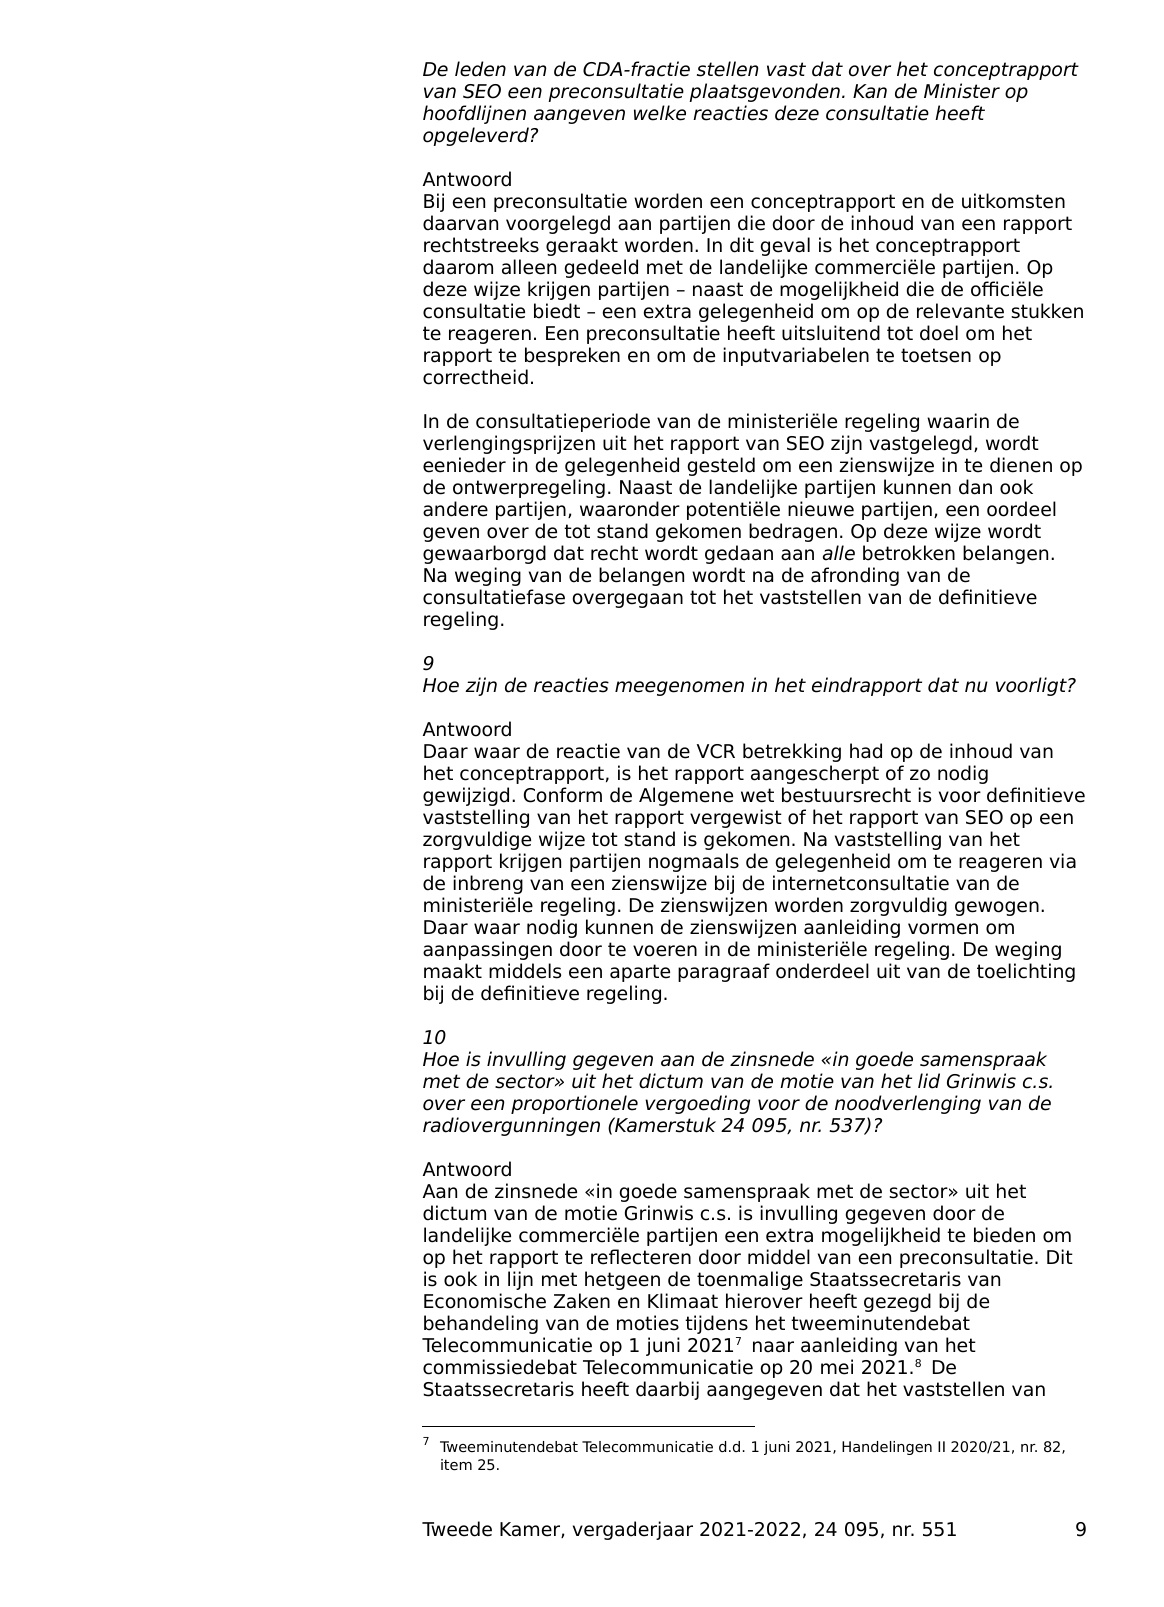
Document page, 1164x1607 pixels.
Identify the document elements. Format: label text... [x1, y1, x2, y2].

text Hoe zijn de reacties meegenomen in het eindrapport dat nu voorligt? [422, 675, 1087, 697]
text Antwoord [422, 719, 1087, 741]
text Daar waar de reactie van de VCR betrekking had op de inhoud van het conceptrapport, is het rapport aangescherpt of zo nodig gewijzigd. Conform de Algemene wet bestuursrecht is voor definitieve vaststelling van het rapport vergewist of het rapport van SEO op een zorgvuldige wijze tot stand is gekomen. Na vaststelling van het rapport krijgen partijen nogmaals de gelegenheid om te reageren via de inbreng van een zienswijze bij de internetconsultatie van de ministeriële regeling. De zienswijzen worden zorgvuldig gewogen. Daar waar nodig kunnen de zienswijzen aanleiding vormen om aanpassingen door te voeren in de ministeriële regeling. De weging maakt middels een aparte paragraaf onderdeel uit van de toelichting bij de definitieve regeling. [422, 741, 1087, 1005]
text Aan de zinsnede «in goede samenspraak met de sector» uit het dictum van de motie Grinwis c.s. is invulling gegeven door de landelijke commerciële partijen een extra mogelijkheid te bieden om op het rapport te reflecteren door middel van een preconsultatie. Dit is ook in lijn met hetgeen de toenmalige Staatssecretaris van Economische Zaken en Klimaat hierover heeft gezegd bij de behandeling van de moties tijdens het tweeminutendebat Telecommunicatie op 1 juni 2021 naar aanleiding van het commissiedebat Telecommunicatie op 20 mei 2021. De Staatssecretaris heeft daarbij aangegeven dat het vaststellen van [422, 1181, 1087, 1401]
text Hoe is invulling gegeven aan de zinsnede «in goede samenspraak met de sector» uit het dictum van de motie van het lid Grinwis c.s. over een proportionele vergoeding voor de noodverlenging van de radiovergunningen (Kamerstuk 24 095, nr. 537)? [422, 1049, 1087, 1137]
text Tweeminutendebat Telecommunicatie d.d. 1 juni 2021, Handelingen II 2020/21, nr. 82, item 25. [422, 1435, 1087, 1474]
text Antwoord [422, 1159, 1087, 1181]
text 10 [422, 1027, 1087, 1049]
text In de consultatieperiode van de ministeriële regeling waarin de verlengingsprijzen uit het rapport van SEO zijn vastgelegd, wordt eenieder in de gelegenheid gesteld om een zienswijze in te dienen op de ontwerpregeling. Naast de landelijke partijen kunnen dan ook andere partijen, waaronder potentiële nieuwe partijen, een oordeel geven over de tot stand gekomen bedragen. Op deze wijze wordt gewaarborgd dat recht wordt gedaan aan alle betrokken belangen. Na weging van de belangen wordt na de afronding van de consultatiefase overgegaan tot het vaststellen van de definitieve regeling. [422, 411, 1087, 631]
text Bij een preconsultatie worden een conceptrapport en de uitkomsten daarvan voorgelegd aan partijen die door de inhoud van een rapport rechtstreeks geraakt worden. In dit geval is het conceptrapport daarom alleen gedeeld met de landelijke commerciële partijen. Op deze wijze krijgen partijen – naast de mogelijkheid die de officiële consultatie biedt – een extra gelegenheid om op de relevante stukken te reageren. Een preconsultatie heeft uitsluitend tot doel om het rapport te bespreken en om de inputvariabelen te toetsen op correctheid. [422, 191, 1087, 389]
text 9 [422, 653, 1087, 675]
text Antwoord [422, 169, 1087, 191]
text De leden van de CDA-fractie stellen vast dat over het conceptrapport van SEO een preconsultatie plaatsgevonden. Kan de Minister op hoofdlijnen aangeven welke reacties deze consultatie heeft opgeleverd? [422, 59, 1087, 147]
